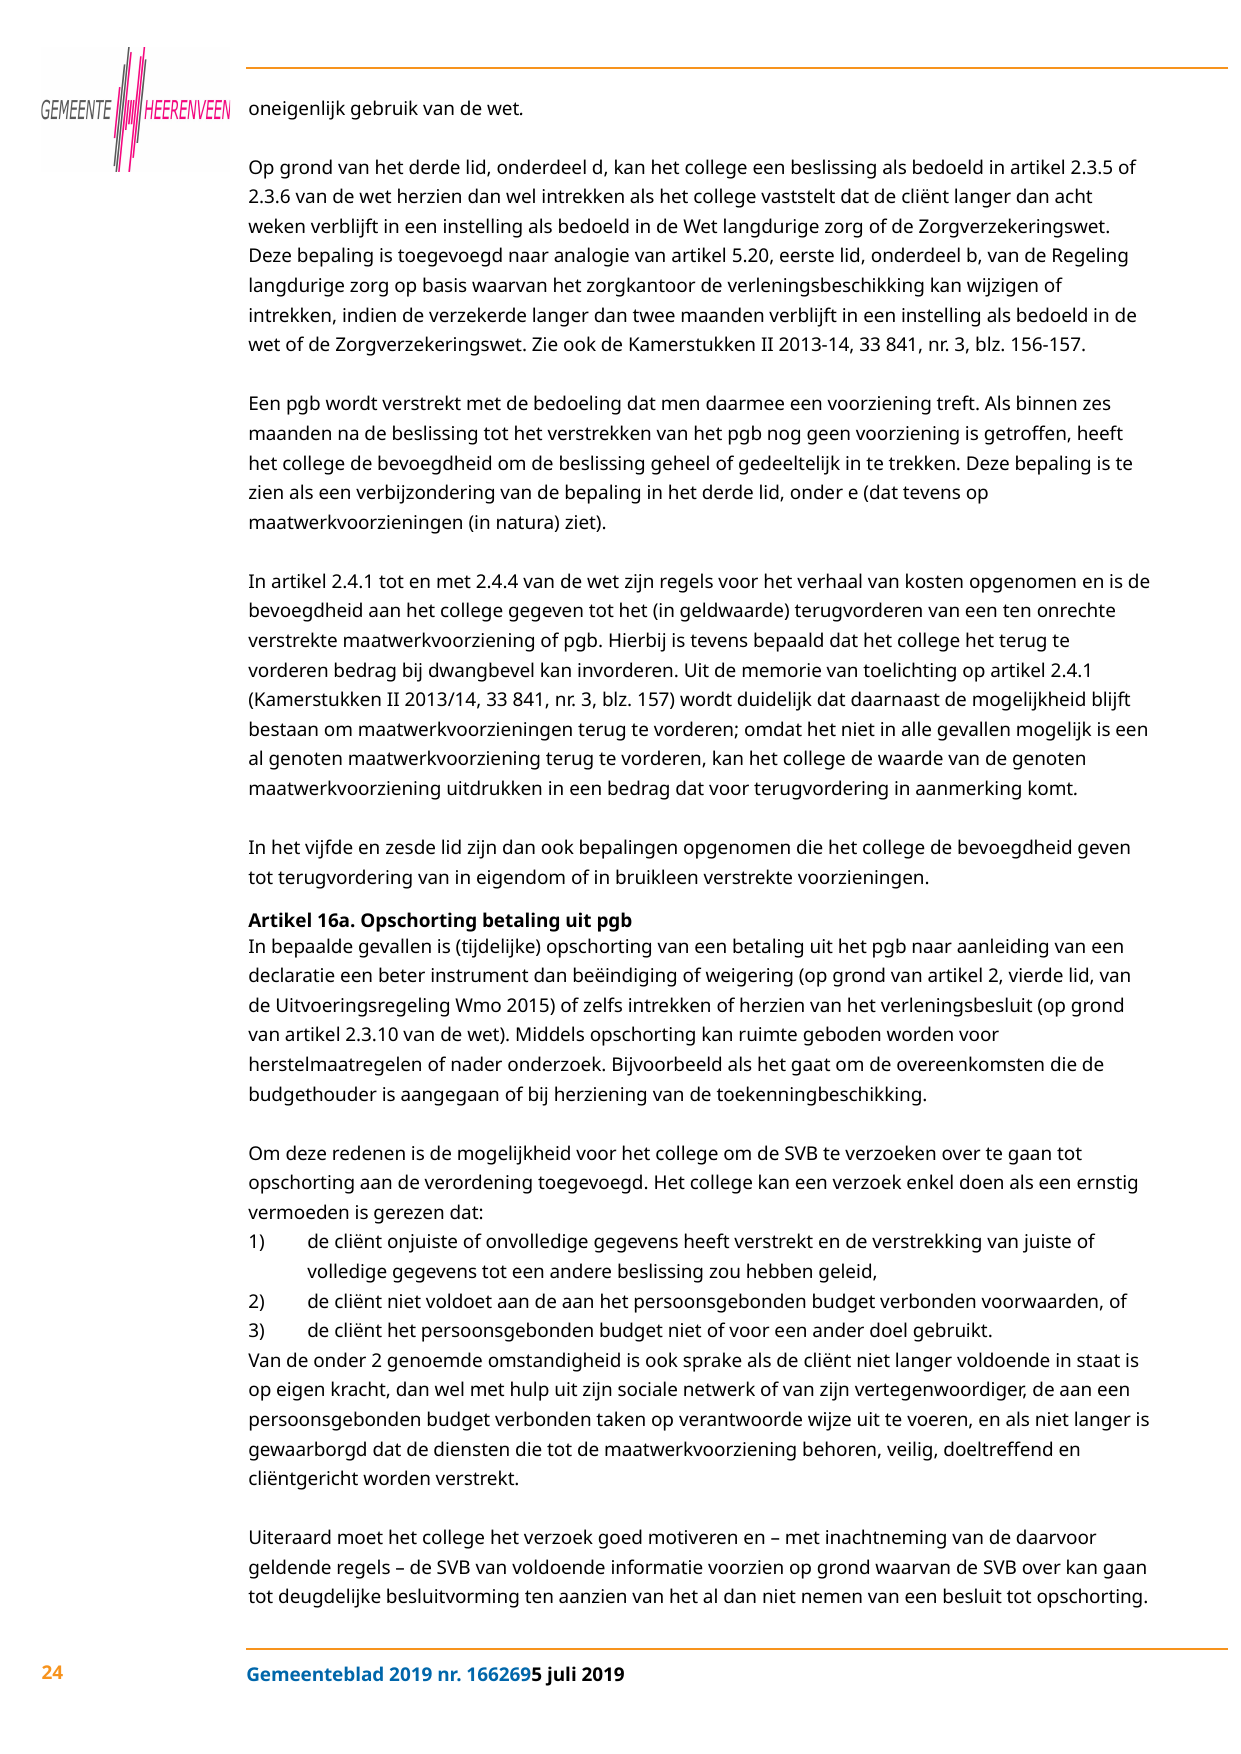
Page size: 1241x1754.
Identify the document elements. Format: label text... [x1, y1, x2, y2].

text In het vijfde en zesde lid zijn dan ook bepalingen opgenomen die het college de bevoegdheid geven tot terugvordering van in eigendom of in bruikleen verstrekte voorzieningen. [248, 834, 1152, 890]
text Van de onder 2 genoemde omstandigheid is ook sprake als de cliënt niet langer voldoende in staat is op eigen kracht, dan wel met hulp uit zijn sociale netwerk of van zijn vertegenwoordiger, de aan een persoonsgebonden budget verbonden taken op verantwoorde wijze uit te voeren, en als niet langer is gewaarborgd dat de diensten die tot de maatwerkvoorziening behoren, veilig, doeltreffend en cliëntgericht worden verstrekt. [248, 1347, 1152, 1491]
text Een pgb wordt verstrekt met de bedoeling dat men daarmee een voorziening treft. Als binnen zes maanden na de beslissing tot het verstrekken van het pgb nog geen voorziening is getroffen, heeft het college de bevoegdheid om de beslissing geheel of gedeeltelijk in te trekken. Deze bepaling is te zien als een verbijzondering van de bepaling in het derde lid, onder e (dat tevens op maatwerkvoorzieningen (in natura) ziet). [248, 391, 1152, 535]
text Op grond van het derde lid, onderdeel d, kan het college een beslissing als bedoeld in artikel 2.3.5 of 2.3.6 van de wet herzien dan wel intrekken als het college vaststelt dat de cliënt langer dan acht weken verblijft in een instelling als bedoeld in de Wet langdurige zorg of de Zorgverzekeringswet. Deze bepaling is toegevoegd naar analogie van artikel 5.20, eerste lid, onderdeel b, van de Regeling langdurige zorg op basis waarvan het zorgkantoor de verleningsbeschikking kan wijzigen of intrekken, indien de verzekerde langer dan twee maanden verblijft in een instelling als bedoeld in de wet of de Zorgverzekeringswet. Zie ook de Kamerstukken II 2013-14, 33 841, nr. 3, blz. 156-157. [248, 154, 1152, 357]
text Uiteraard moet het college het verzoek goed motiveren en – met inachtneming van de daarvoor geldende regels – de SVB van voldoende informatie voorzien op grond waarvan de SVB over kan gaan tot deugdelijke besluitvorming ten aanzien van het al dan niet nemen van een besluit tot opschorting. [248, 1524, 1152, 1609]
text oneigenlijk gebruik van de wet. [248, 95, 1152, 121]
text Om deze redenen is de mogelijkheid voor het college om de SVB te verzoeken over te gaan tot opschorting aan de verordening toegevoegd. Het college kan een verzoek enkel doen als een ernstig vermoeden is gerezen dat: [248, 1140, 1152, 1225]
text Artikel 16a. Opschorting betaling uit pgb [248, 907, 1152, 933]
picture [41, 47, 231, 172]
list de cliënt niet voldoet aan de aan het persoonsgebonden budget verbonden voorwaarden, of [248, 1288, 1152, 1313]
text In artikel 2.4.1 tot en met 2.4.4 van de wet zijn regels voor het verhaal van kosten opgenomen en is de bevoegdheid aan het college gegeven tot het (in geldwaarde) terugvorderen van een ten onrechte verstrekte maatwerkvoorziening of pgb. Hierbij is tevens bepaald dat het college het terug te vorderen bedrag bij dwangbevel kan invorderen. Uit de memorie van toelichting op artikel 2.4.1 (Kamerstukken II 2013/14, 33 841, nr. 3, blz. 157) wordt duidelijk dat daarnaast de mogelijkheid blijft bestaan om maatwerkvoorzieningen terug te vorderen; omdat het niet in alle gevallen mogelijk is een al genoten maatwerkvoorziening terug te vorderen, kan het college de waarde van de genoten maatwerkvoorziening uitdrukken in een bedrag dat voor terugvordering in aanmerking komt. [248, 568, 1152, 801]
list de cliënt onjuiste of onvolledige gegevens heeft verstrekt en de verstrekking van juiste of volledige gegevens tot een andere beslissing zou hebben geleid, [248, 1229, 1152, 1284]
text In bepaalde gevallen is (tijdelijke) opschorting van een betaling uit het pgb naar aanleiding van een declaratie een beter instrument dan beëindiging of weigering (op grond van artikel 2, vierde lid, van de Uitvoeringsregeling Wmo 2015) of zelfs intrekken of herzien van het verleningsbesluit (op grond van artikel 2.3.10 van de wet). Middels opschorting kan ruimte geboden worden voor herstelmaatregelen of nader onderzoek. Bijvoorbeeld als het gaat om de overeenkomsten die de budgethouder is aangegaan of bij herziening van de toekenningbeschikking. [248, 933, 1152, 1106]
list de cliënt het persoonsgebonden budget niet of voor een ander doel gebruikt. [248, 1317, 1152, 1343]
